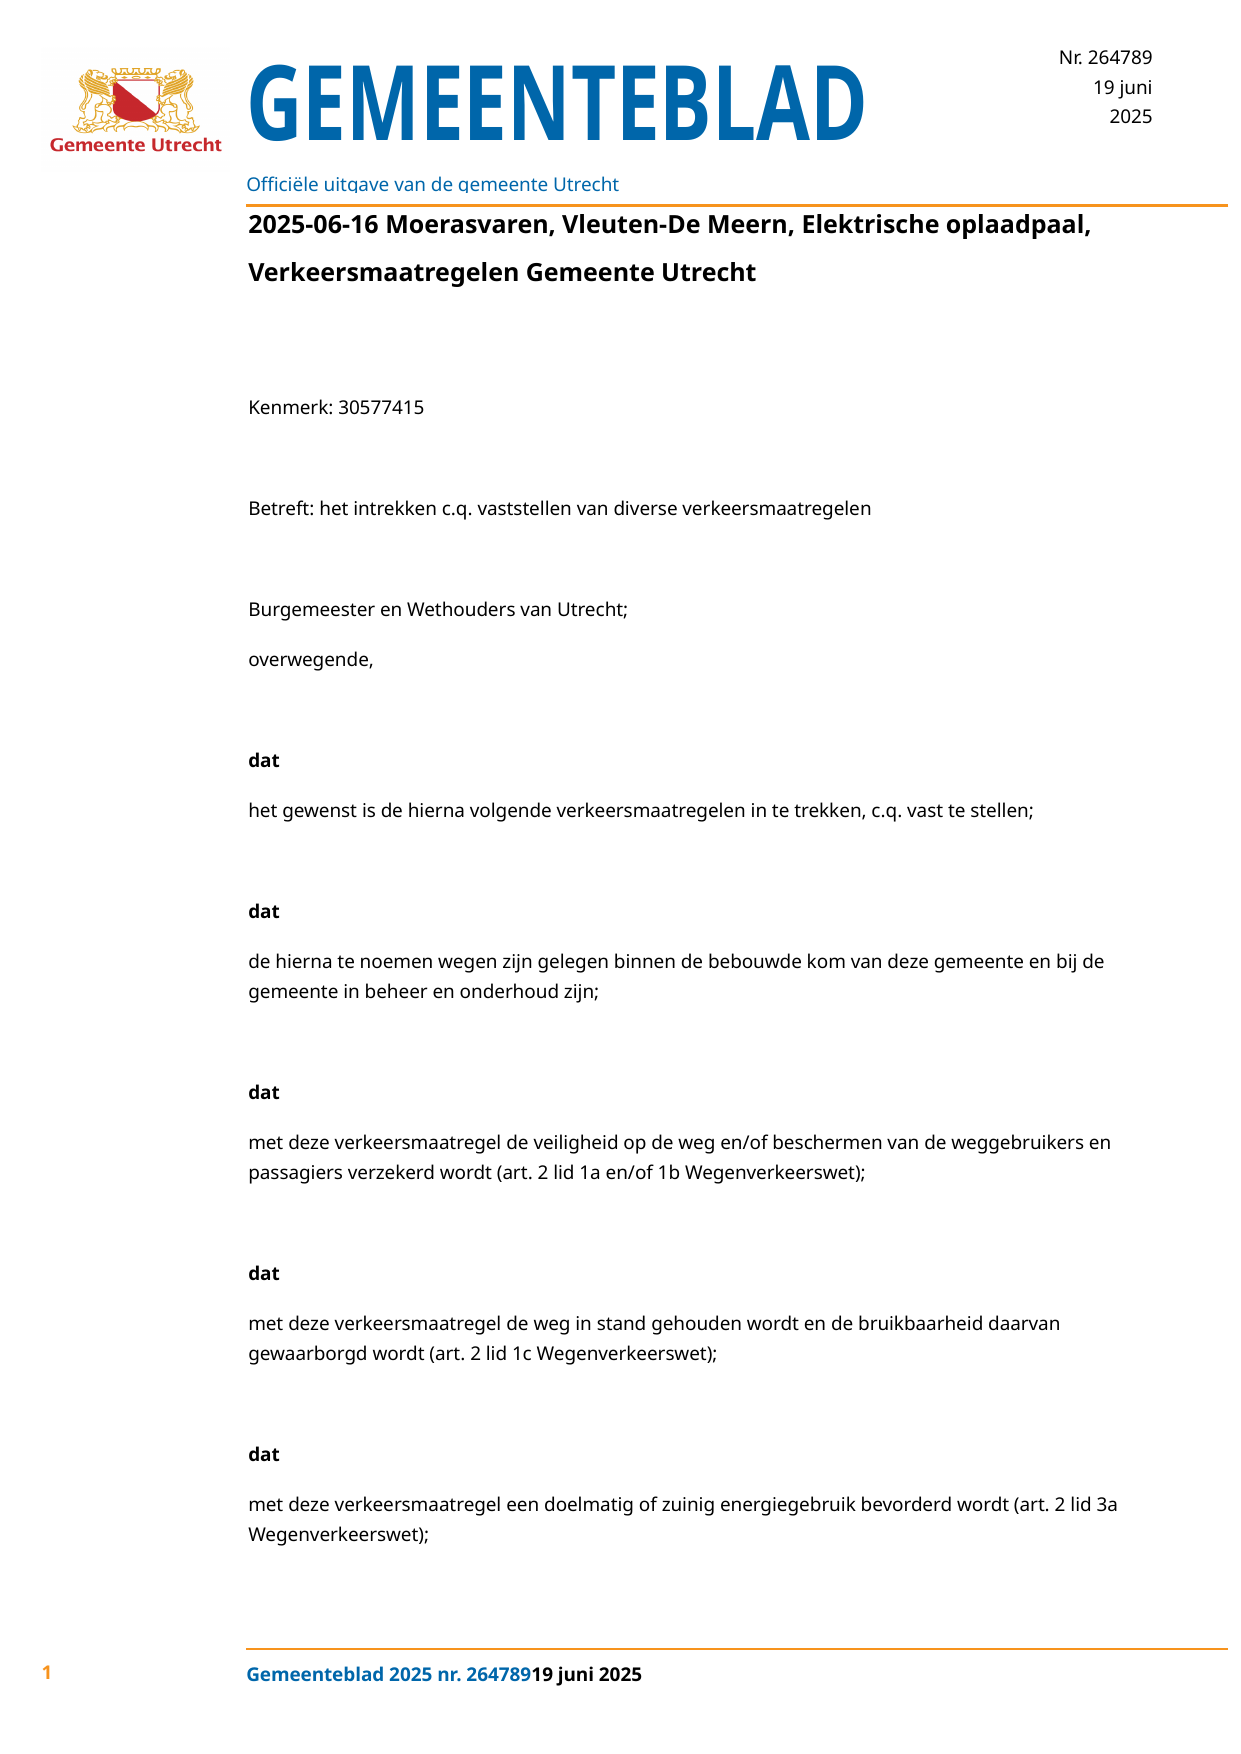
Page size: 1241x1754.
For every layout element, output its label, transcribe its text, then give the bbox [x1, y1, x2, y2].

text dat [248, 898, 1152, 924]
text dat [248, 1441, 1152, 1466]
text Betreft: het intrekken c.q. vaststellen van diverse verkeersmaatregelen [248, 495, 1152, 521]
text dat [248, 1260, 1152, 1286]
text het gewenst is de hierna volgende verkeersmaatregelen in te trekken, c.q. vast te stellen; [248, 797, 1152, 823]
text dat [248, 747, 1152, 773]
text de hierna te noemen wegen zijn gelegen binnen de bebouwde kom van deze gemeente en bij de gemeente in beheer en onderhoud zijn; [248, 949, 1152, 1004]
text Burgemeester en Wethouders van Utrecht; [248, 596, 1152, 621]
text overwegende, [248, 646, 1152, 672]
text met deze verkeersmaatregel de weg in stand gehouden wordt en de bruikbaarheid daarvan gewaarborgd wordt (art. 2 lid 1c Wegenverkeerswet); [248, 1310, 1152, 1366]
text 2025-06-16 Moerasvaren, Vleuten-De Meern, Elektrische oplaadpaal, Verkeersmaatregelen Gemeente Utrecht [248, 207, 1152, 288]
text met deze verkeersmaatregel een doelmatig of zuinig energiegebruik bevorderd wordt (art. 2 lid 3a Wegenverkeerswet); [248, 1491, 1152, 1546]
text met deze verkeersmaatregel de veiligheid op de weg en/of beschermen van de weggebruikers en passagiers verzekerd wordt (art. 2 lid 1a en/of 1b Wegenverkeerswet); [248, 1129, 1152, 1185]
picture [41, 47, 231, 172]
text dat [248, 1079, 1152, 1105]
text Kenmerk: 30577415 [248, 394, 1152, 420]
